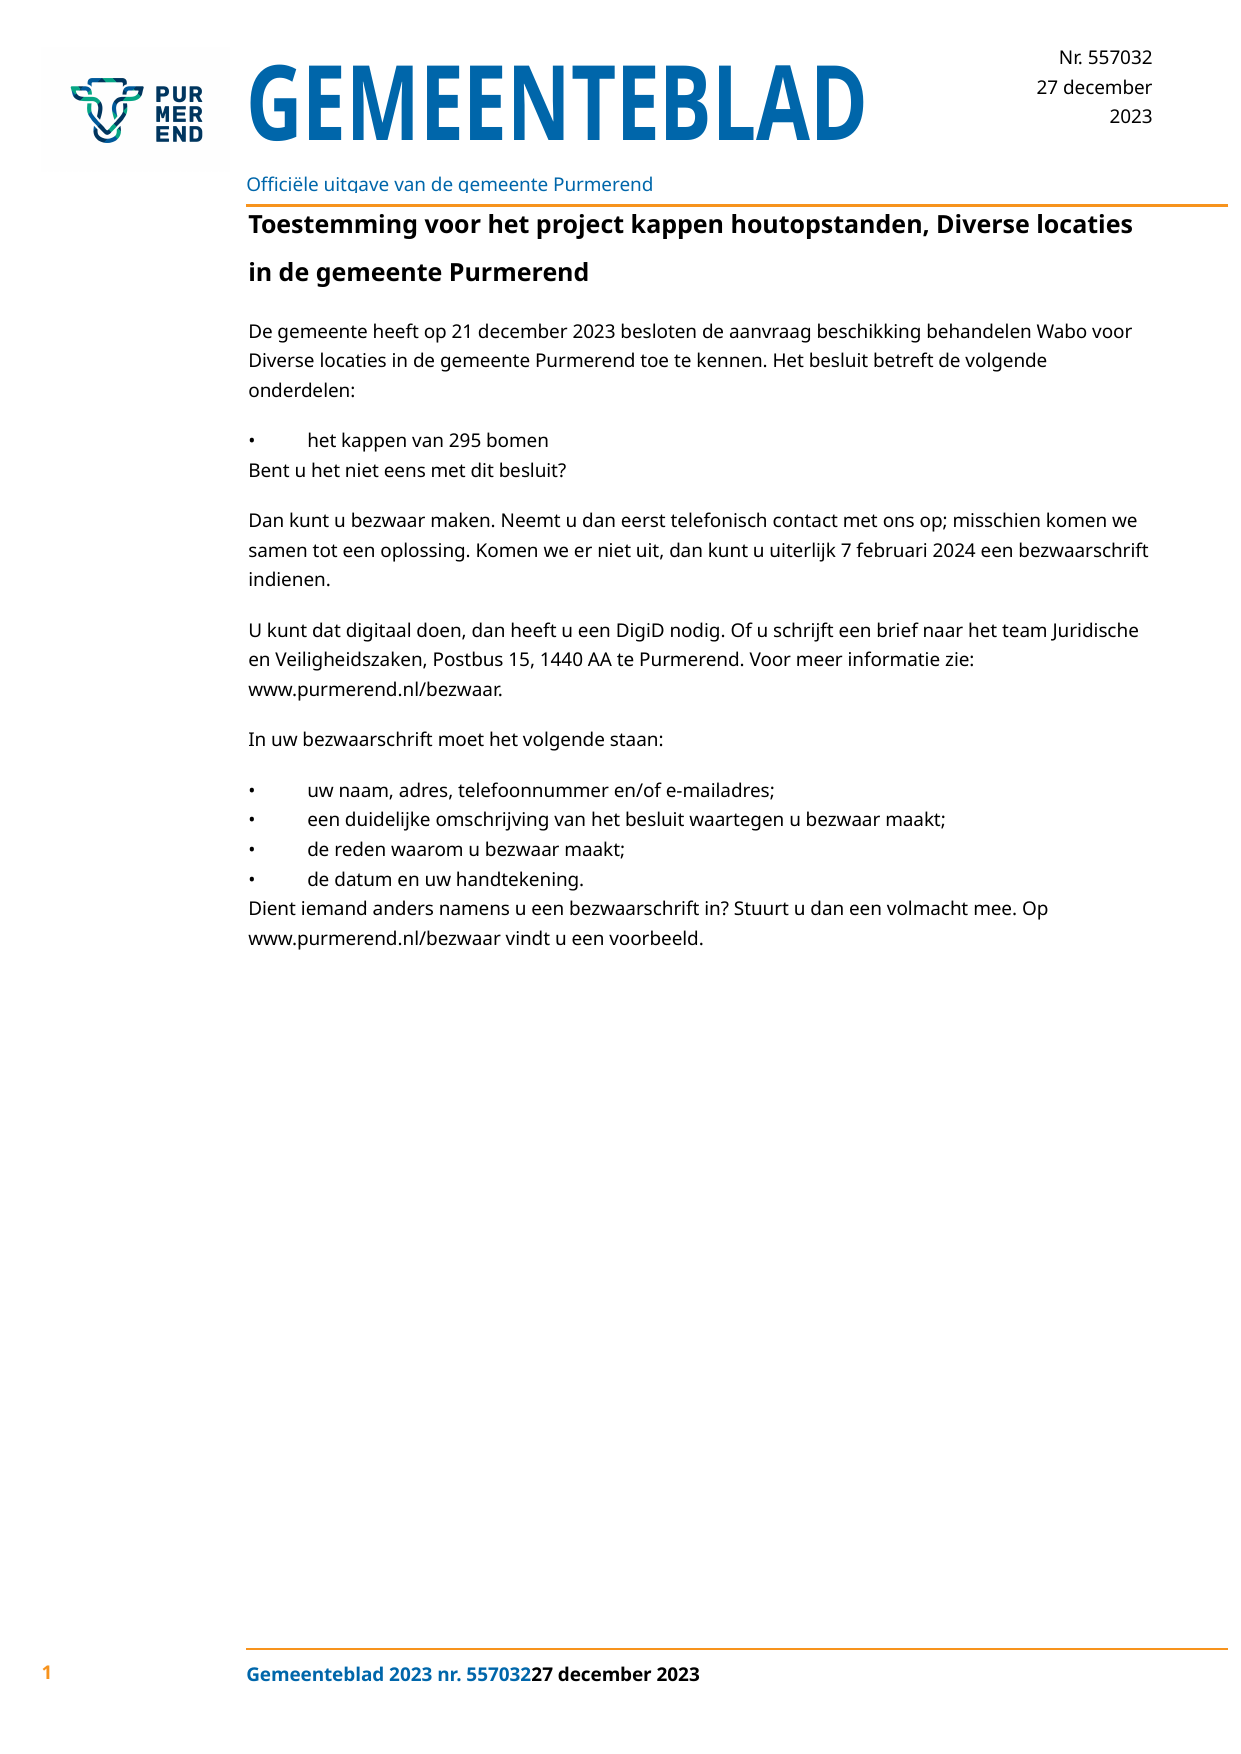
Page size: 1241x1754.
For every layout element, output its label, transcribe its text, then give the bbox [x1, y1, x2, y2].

list uw naam, adres, telefoonnummer en/of e-mailadres; [248, 777, 1152, 803]
list de datum en uw handtekening. [248, 866, 1152, 892]
text Toestemming voor het project kappen houtopstanden, Diverse locaties in de gemeente Purmerend [248, 207, 1152, 288]
text Bent u het niet eens met dit besluit? [248, 457, 1152, 483]
text U kunt dat digitaal doen, dan heeft u een DigiD nodig. Of u schrijft een brief naar het team Juridische en Veiligheidszaken, Postbus 15, 1440 AA te Purmerend. Voor meer informatie zie: www.purmerend.nl/bezwaar. [248, 617, 1152, 702]
text Dan kunt u bezwaar maken. Neemt u dan eerst telefonisch contact met ons op; misschien komen we samen tot een oplossing. Komen we er niet uit, dan kunt u uiterlijk 7 februari 2024 een bezwaarschrift indienen. [248, 507, 1152, 592]
text De gemeente heeft op 21 december 2023 besloten de aanvraag beschikking behandelen Wabo voor Diverse locaties in de gemeente Purmerend toe te kennen. Het besluit betreft de volgende onderdelen: [248, 318, 1152, 403]
list het kappen van 295 bomen [248, 427, 1152, 453]
picture [41, 47, 231, 172]
list een duidelijke omschrijving van het besluit waartegen u bezwaar maakt; [248, 807, 1152, 832]
list de reden waarom u bezwaar maakt; [248, 836, 1152, 862]
text Dient iemand anders namens u een bezwaarschrift in? Stuurt u dan een volmacht mee. Op www.purmerend.nl/bezwaar vindt u een voorbeeld. [248, 895, 1152, 951]
text In uw bezwaarschrift moet het volgende staan: [248, 727, 1152, 752]
